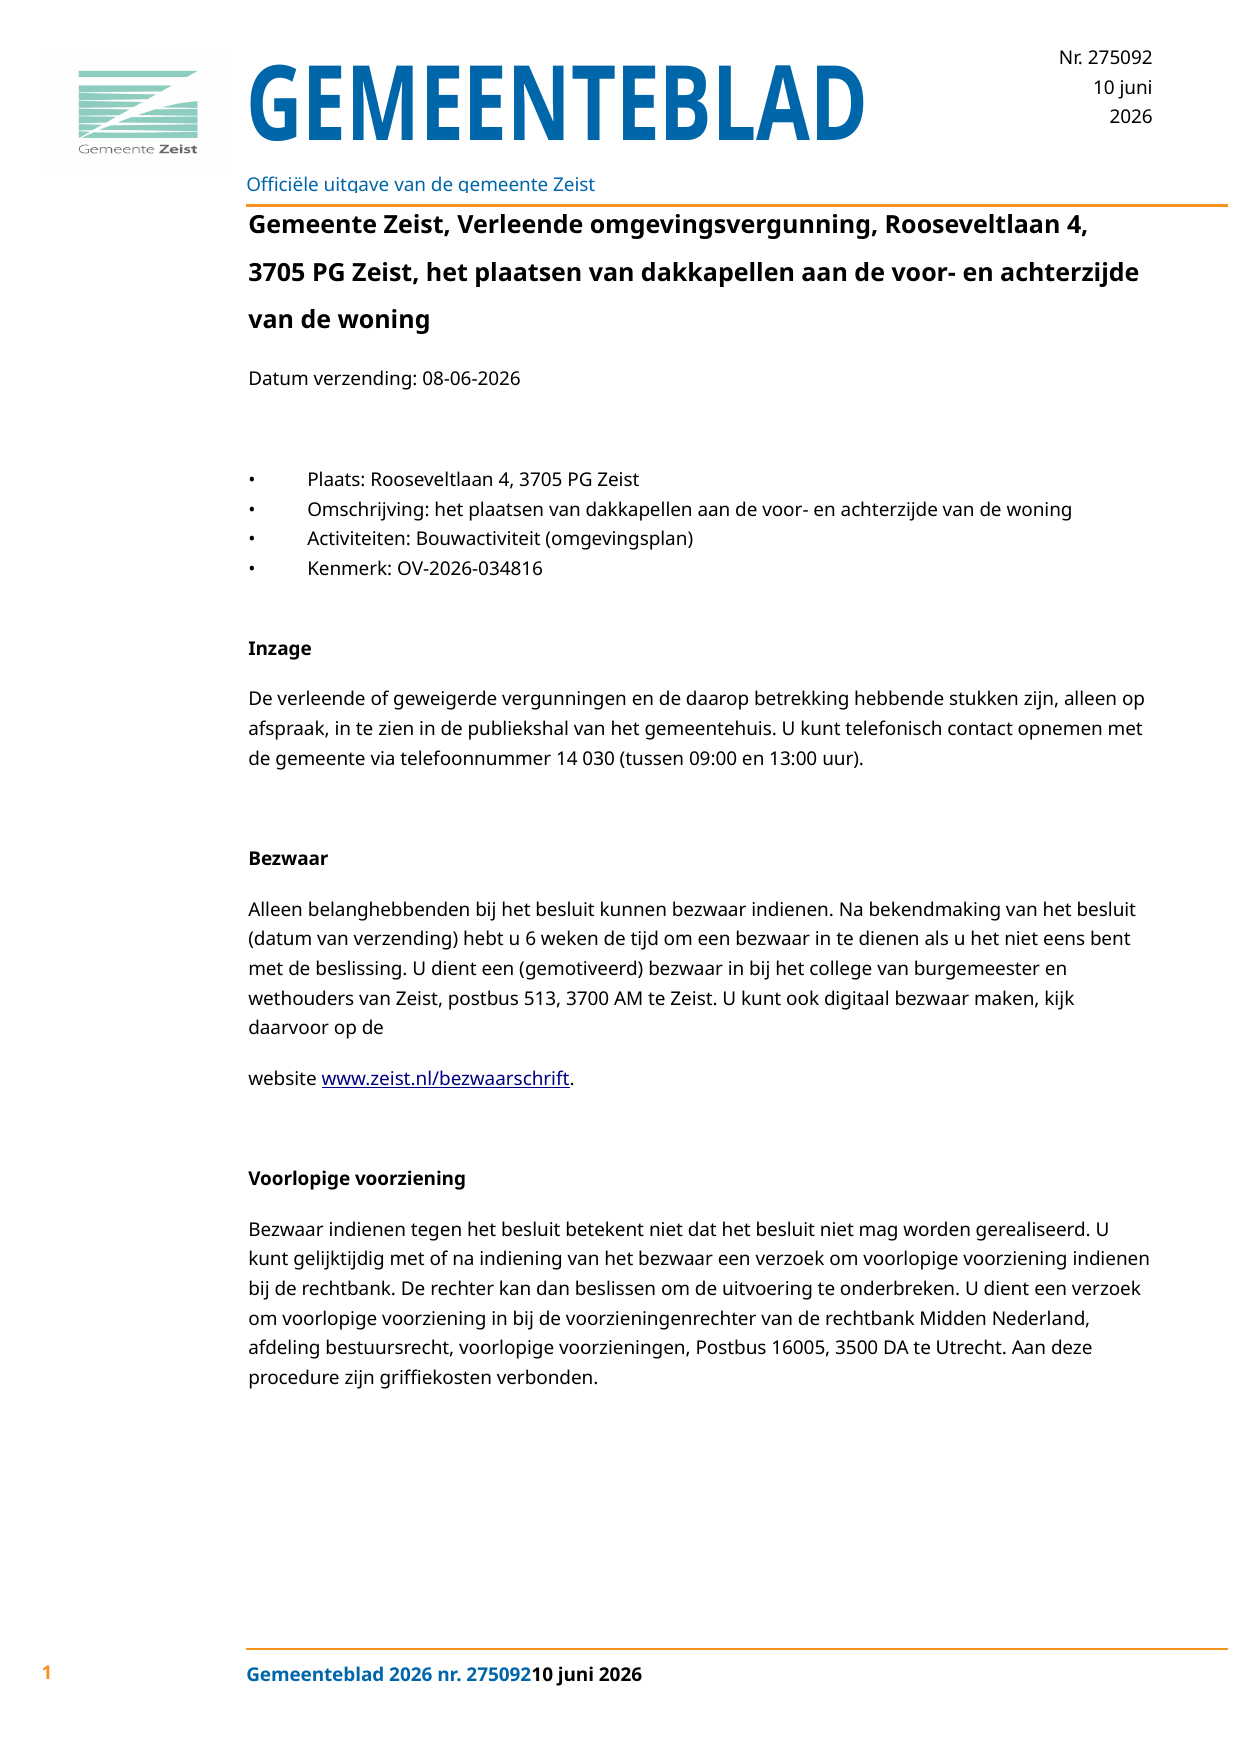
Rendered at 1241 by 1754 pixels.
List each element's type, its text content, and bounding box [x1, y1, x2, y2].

text website www.zeist.nl/bezwaarschrift. [248, 1065, 1152, 1090]
text De verleende of geweigerde vergunningen en de daarop betrekking hebbende stukken zijn, alleen op afspraak, in te zien in de publiekshal van het gemeentehuis. U kunt telefonisch contact opnemen met de gemeente via telefoonnummer 14 030 (tussen 09:00 en 13:00 uur). [248, 686, 1152, 770]
text Alleen belanghebbenden bij het besluit kunnen bezwaar indienen. Na bekendmaking van het besluit (datum van verzending) hebt u 6 weken de tijd om een bezwaar in te dienen als u het niet eens bent met de beslissing. U dient een (gemotiveerd) bezwaar in bij het college van burgemeester en wethouders van Zeist, postbus 513, 3700 AM te Zeist. U kunt ook digitaal bezwaar maken, kijk daarvoor op de [248, 896, 1152, 1040]
list Omschrijving: het plaatsen van dakkapellen aan de voor- en achterzijde van de woning [248, 496, 1152, 522]
text Inzage [248, 635, 1152, 661]
text Bezwaar indienen tegen het besluit betekent niet dat het besluit niet mag worden gerealiseerd. U kunt gelijktijdig met of na indiening van het bezwaar een verzoek om voorlopige voorziening indienen bij de rechtbank. De rechter kan dan beslissen om de uitvoering te onderbreken. U dient een verzoek om voorlopige voorziening in bij de voorzieningenrechter van de rechtbank Midden Nederland, afdeling bestuursrecht, voorlopige voorzieningen, Postbus 16005, 3500 DA te Utrecht. Aan deze procedure zijn griffiekosten verbonden. [248, 1216, 1152, 1389]
list Kenmerk: OV-2026-034816 [248, 555, 1152, 581]
text Datum verzending: 08-06-2026 [248, 366, 1152, 391]
text Bezwaar [248, 846, 1152, 871]
text Voorlopige voorziening [248, 1166, 1152, 1191]
list Plaats: Rooseveltlaan 4, 3705 PG Zeist [248, 466, 1152, 492]
list Activiteiten: Bouwactiviteit (omgevingsplan) [248, 526, 1152, 551]
text Gemeente Zeist, Verleende omgevingsvergunning, Rooseveltlaan 4, 3705 PG Zeist, het plaatsen van dakkapellen aan de voor- en achterzijde van de woning [248, 207, 1152, 336]
picture [41, 47, 231, 172]
